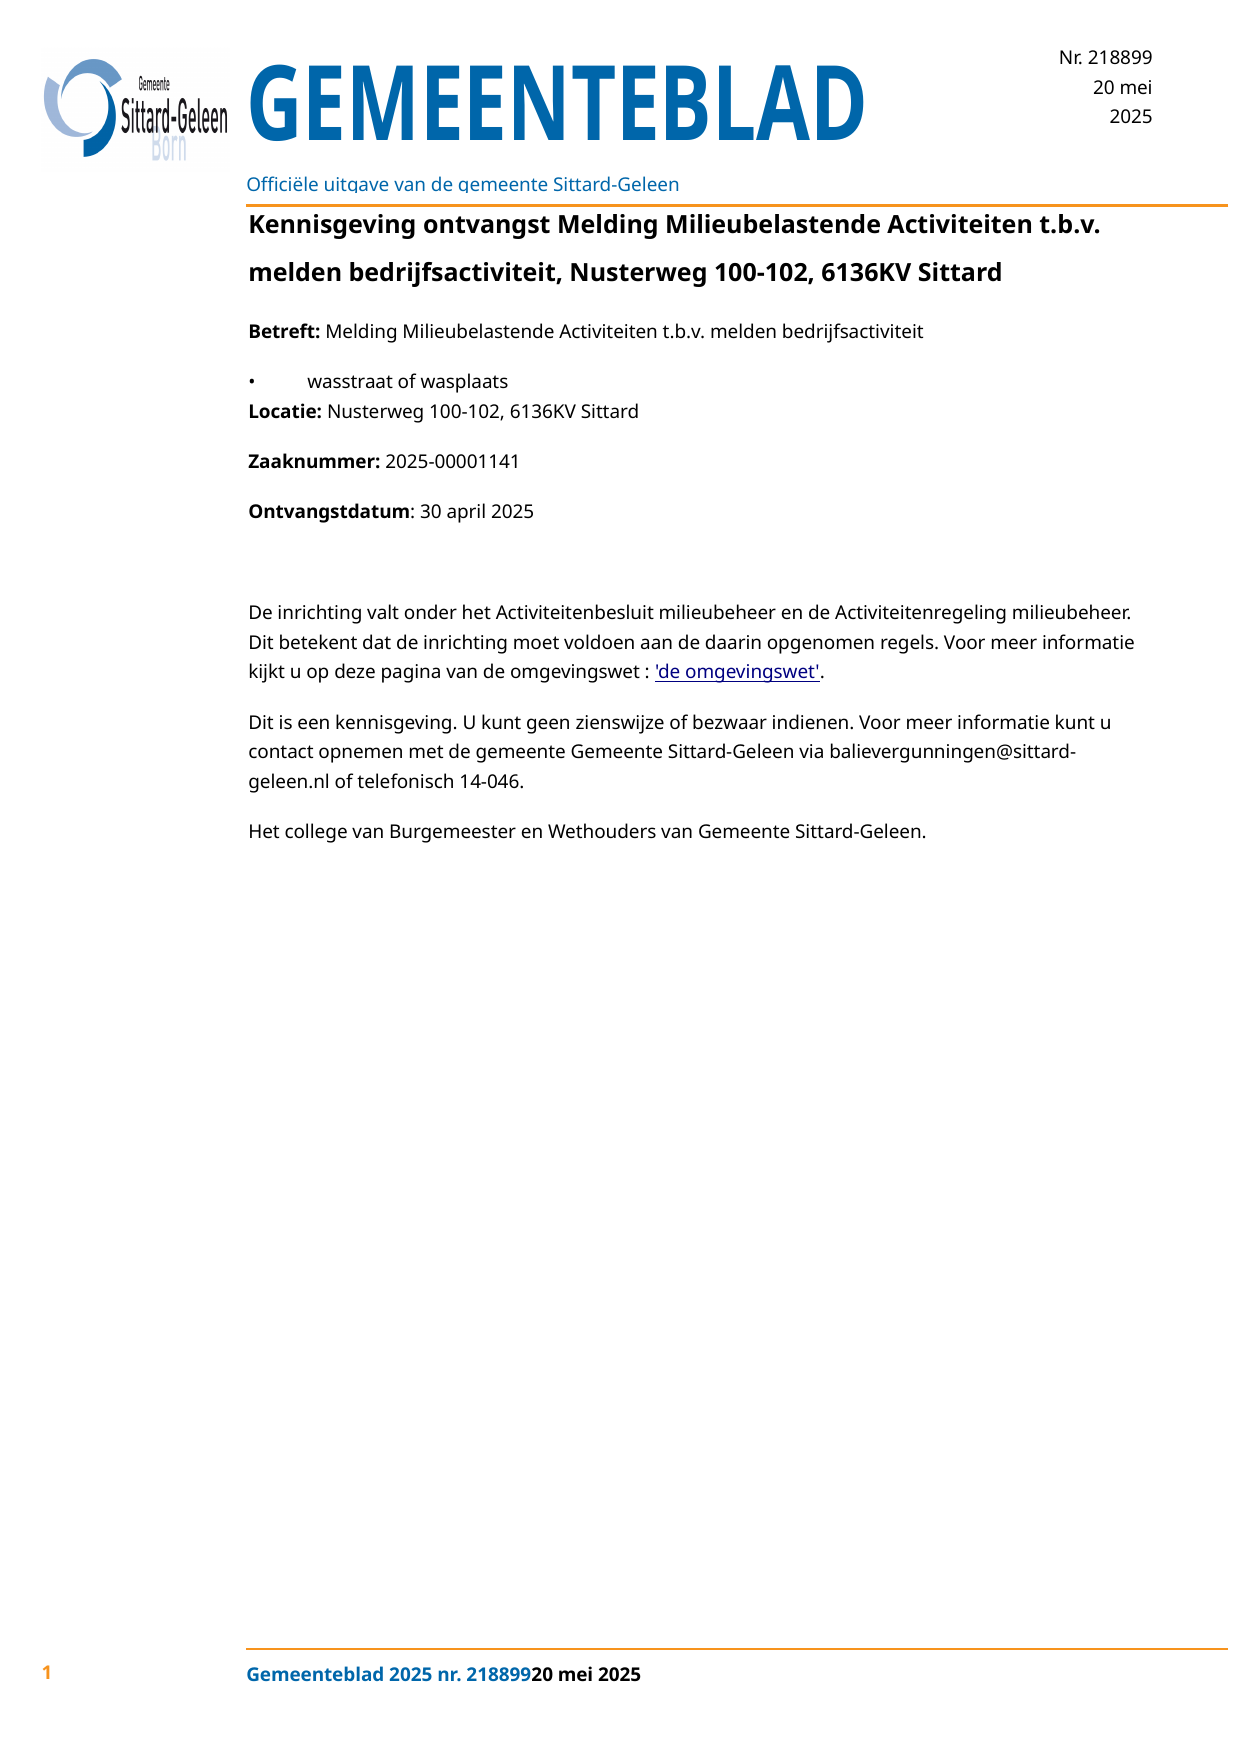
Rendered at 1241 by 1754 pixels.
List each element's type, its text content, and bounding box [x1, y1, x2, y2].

text Kennisgeving ontvangst Melding Milieubelastende Activiteiten t.b.v. melden bedrijfsactiviteit, Nusterweg 100-102, 6136KV Sittard [248, 207, 1152, 288]
text Het college van Burgemeester en Wethouders van Gemeente Sittard-Geleen. [248, 819, 1152, 844]
text De inrichting valt onder het Activiteitenbesluit milieubeheer en de Activiteitenregeling milieubeheer. Dit betekent dat de inrichting moet voldoen aan de daarin opgenomen regels. Voor meer informatie kijkt u op deze pagina van de omgevingswet : 'de omgevingswet'. [248, 599, 1152, 684]
text Zaaknummer: 2025-00001141 [248, 448, 1152, 474]
text Dit is een kennisgeving. U kunt geen zienswijze of bezwaar indienen. Voor meer informatie kunt u contact opnemen met de gemeente Gemeente Sittard-Geleen via balievergunningen@sittard-geleen.nl of telefonisch 14-046. [248, 709, 1152, 794]
picture [41, 47, 231, 172]
text Betreft: Melding Milieubelastende Activiteiten t.b.v. melden bedrijfsactiviteit [248, 318, 1152, 344]
text Ontvangstdatum: 30 april 2025 [248, 499, 1152, 524]
text Locatie: Nusterweg 100-102, 6136KV Sittard [248, 398, 1152, 424]
list wasstraat of wasplaats [248, 368, 1152, 394]
